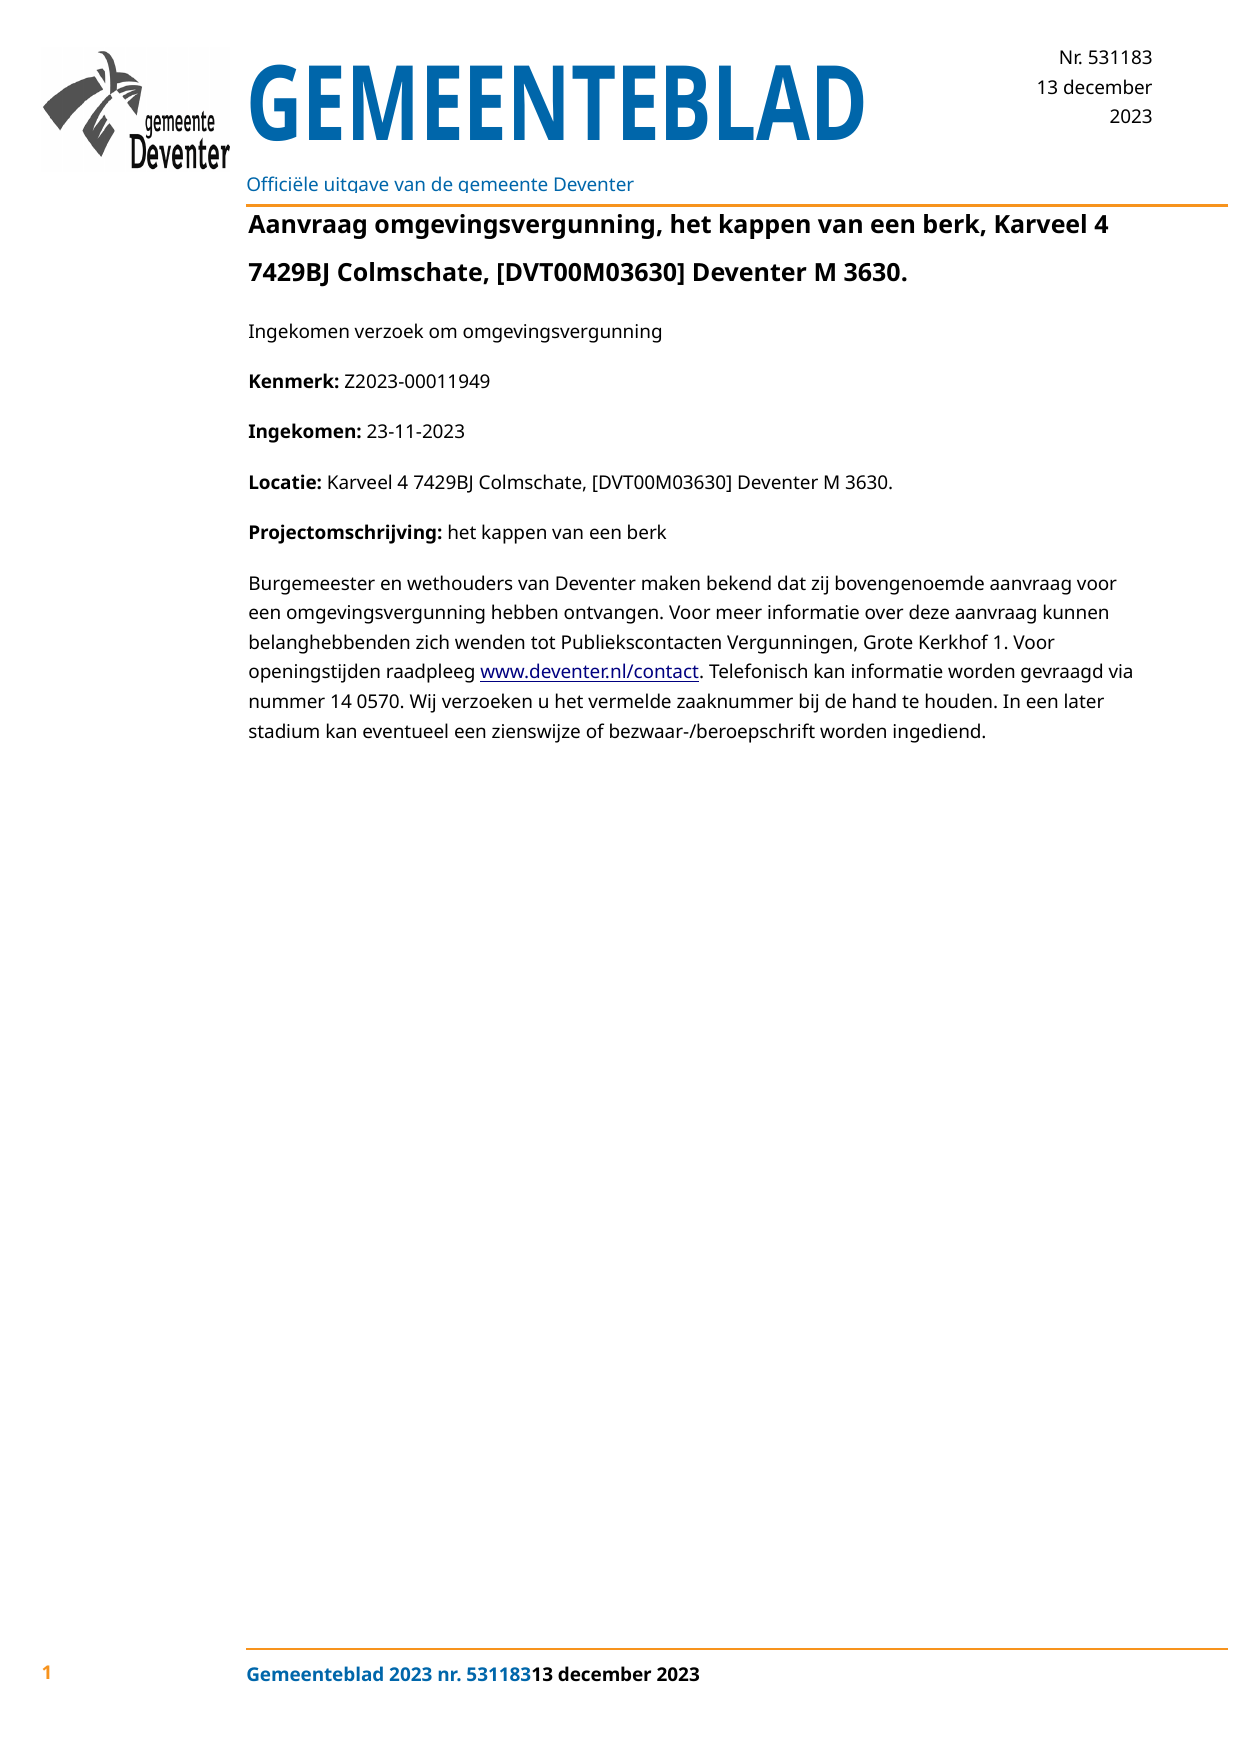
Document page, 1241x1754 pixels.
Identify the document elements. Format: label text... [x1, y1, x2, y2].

text Ingekomen: 23-11-2023 [248, 419, 1152, 444]
text Kenmerk: Z2023-00011949 [248, 368, 1152, 394]
text Ingekomen verzoek om omgevingsvergunning [248, 318, 1152, 344]
picture [41, 47, 231, 172]
text Aanvraag omgevingsvergunning, het kappen van een berk, Karveel 4 7429BJ Colmschate, [DVT00M03630] Deventer M 3630. [248, 207, 1152, 288]
text Locatie: Karveel 4 7429BJ Colmschate, [DVT00M03630] Deventer M 3630. [248, 469, 1152, 495]
text Projectomschrijving: het kappen van een berk [248, 519, 1152, 545]
text Burgemeester en wethouders van Deventer maken bekend dat zij bovengenoemde aanvraag voor een omgevingsvergunning hebben ontvangen. Voor meer informatie over deze aanvraag kunnen belanghebbenden zich wenden tot Publiekscontacten Vergunningen, Grote Kerkhof 1. Voor openingstijden raadpleeg www.deventer.nl/contact. Telefonisch kan informatie worden gevraagd via nummer 14 0570. Wij verzoeken u het vermelde zaaknummer bij de hand te houden. In een later stadium kan eventueel een zienswijze of bezwaar-/beroepschrift worden ingediend. [248, 570, 1152, 744]
